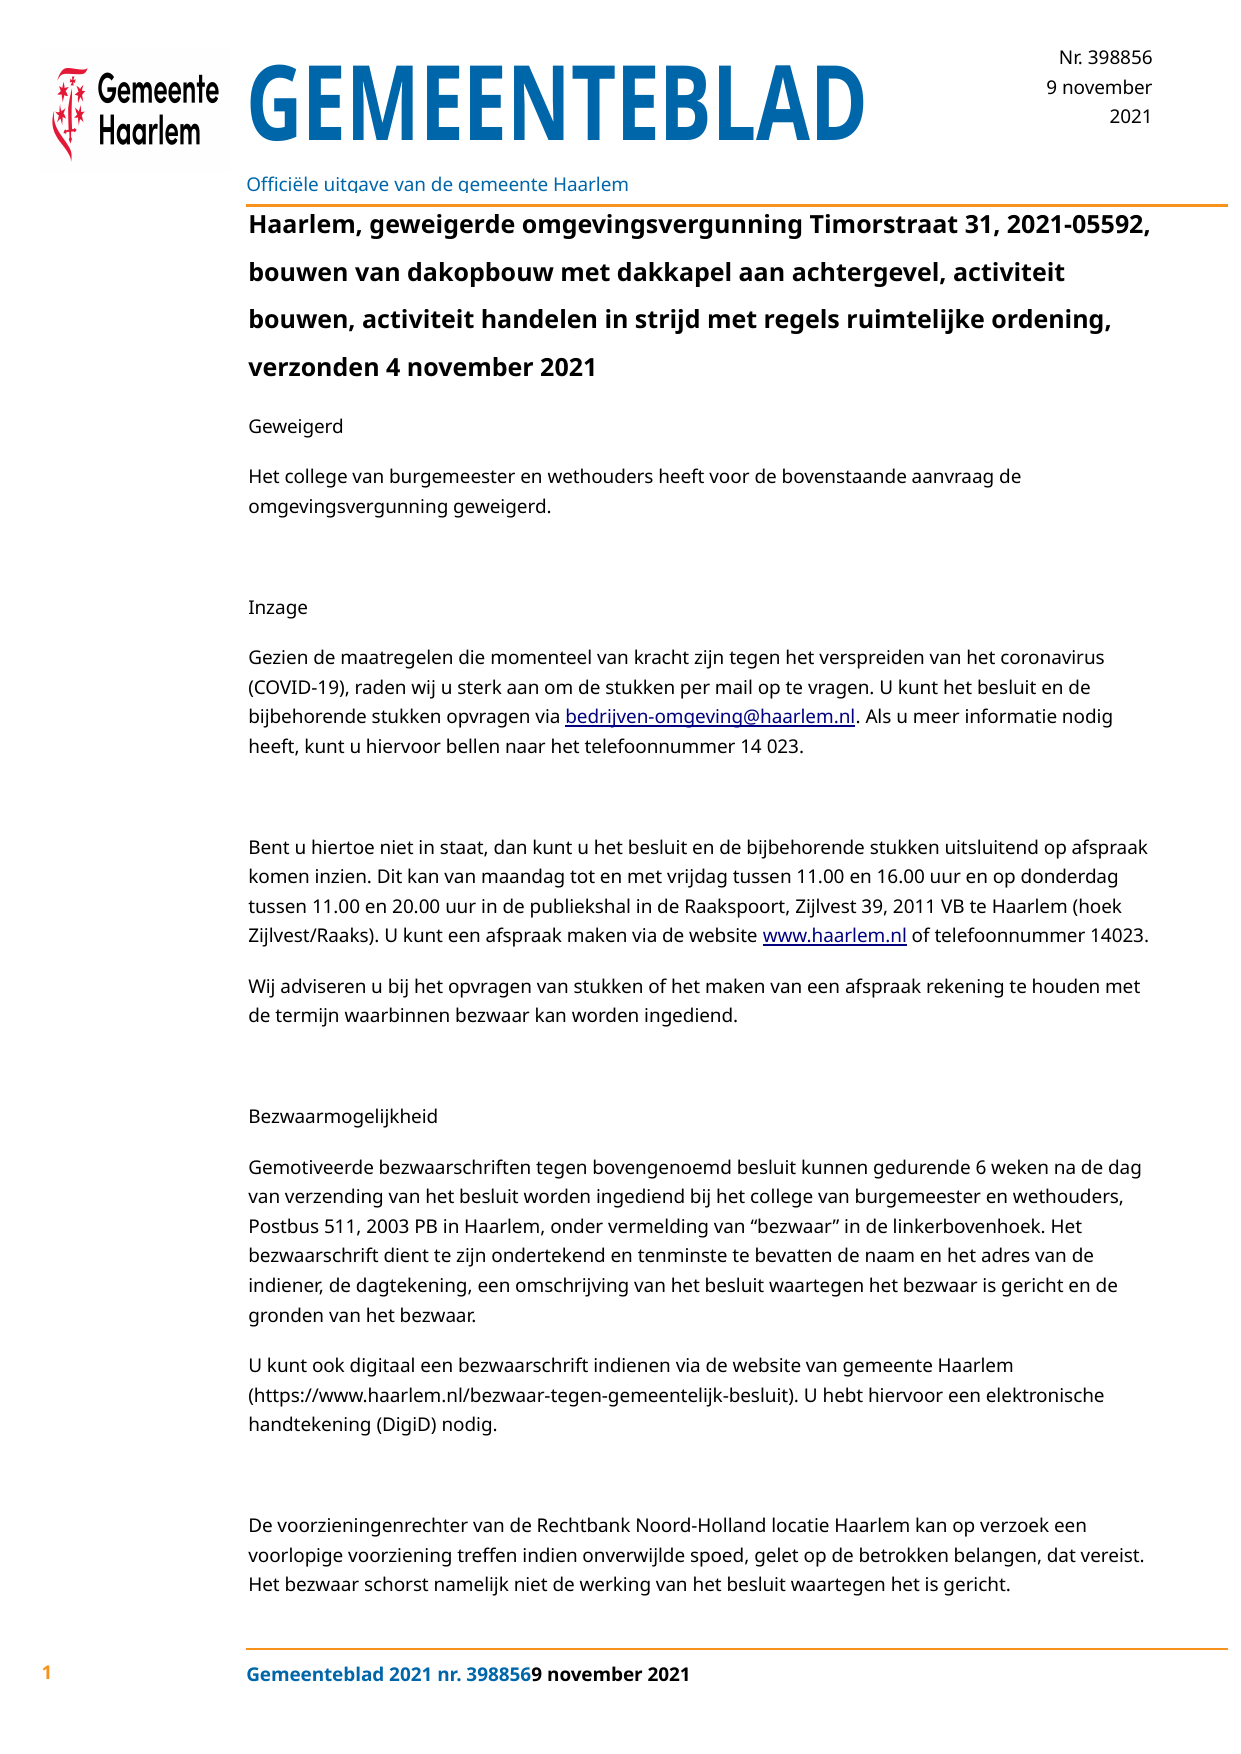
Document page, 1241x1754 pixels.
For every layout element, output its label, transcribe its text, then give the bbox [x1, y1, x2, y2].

picture [41, 47, 231, 172]
text Inzage [248, 594, 1152, 620]
text Haarlem, geweigerde omgevingsvergunning Timorstraat 31, 2021-05592, bouwen van dakopbouw met dakkapel aan achtergevel, activiteit bouwen, activiteit handelen in strijd met regels ruimtelijke ordening, verzonden 4 november 2021 [248, 207, 1152, 384]
text Gezien de maatregelen die momenteel van kracht zijn tegen het verspreiden van het coronavirus (COVID-19), raden wij u sterk aan om de stukken per mail op te vragen. U kunt het besluit en de bijbehorende stukken opvragen via bedrijven-omgeving@haarlem.nl. Als u meer informatie nodig heeft, kunt u hiervoor bellen naar het telefoonnummer 14 023. [248, 644, 1152, 759]
text Het college van burgemeester en wethouders heeft voor de bovenstaande aanvraag de omgevingsvergunning geweigerd. [248, 463, 1152, 519]
text Bent u hiertoe niet in staat, dan kunt u het besluit en de bijbehorende stukken uitsluitend op afspraak komen inzien. Dit kan van maandag tot en met vrijdag tussen 11.00 en 16.00 uur en op donderdag tussen 11.00 en 20.00 uur in de publiekshal in de Raakspoort, Zijlvest 39, 2011 VB te Haarlem (hoek Zijlvest/Raaks). U kunt een afspraak maken via de website www.haarlem.nl of telefoonnummer 14023. [248, 834, 1152, 948]
text U kunt ook digitaal een bezwaarschrift indienen via de website van gemeente Haarlem (https://www.haarlem.nl/bezwaar-tegen-gemeentelijk-besluit). U hebt hiervoor een elektronische handtekening (DigiD) nodig. [248, 1352, 1152, 1437]
text Geweigerd [248, 413, 1152, 439]
text De voorzieningenrechter van de Rechtbank Noord-Holland locatie Haarlem kan op verzoek een voorlopige voorziening treffen indien onverwijlde spoed, gelet op de betrokken belangen, dat vereist. Het bezwaar schorst namelijk niet de werking van het besluit waartegen het is gericht. [248, 1512, 1152, 1597]
text Gemotiveerde bezwaarschriften tegen bovengenoemd besluit kunnen gedurende 6 weken na de dag van verzending van het besluit worden ingediend bij het college van burgemeester en wethouders, Postbus 511, 2003 PB in Haarlem, onder vermelding van “bezwaar” in de linkerbovenhoek. Het bezwaarschrift dient te zijn ondertekend en tenminste te bevatten de naam en het adres van de indiener, de dagtekening, een omschrijving van het besluit waartegen het bezwaar is gericht en de gronden van het bezwaar. [248, 1154, 1152, 1328]
text Bezwaarmogelijkheid [248, 1103, 1152, 1129]
text Wij adviseren u bij het opvragen van stukken of het maken van een afspraak rekening te houden met de termijn waarbinnen bezwaar kan worden ingediend. [248, 973, 1152, 1028]
